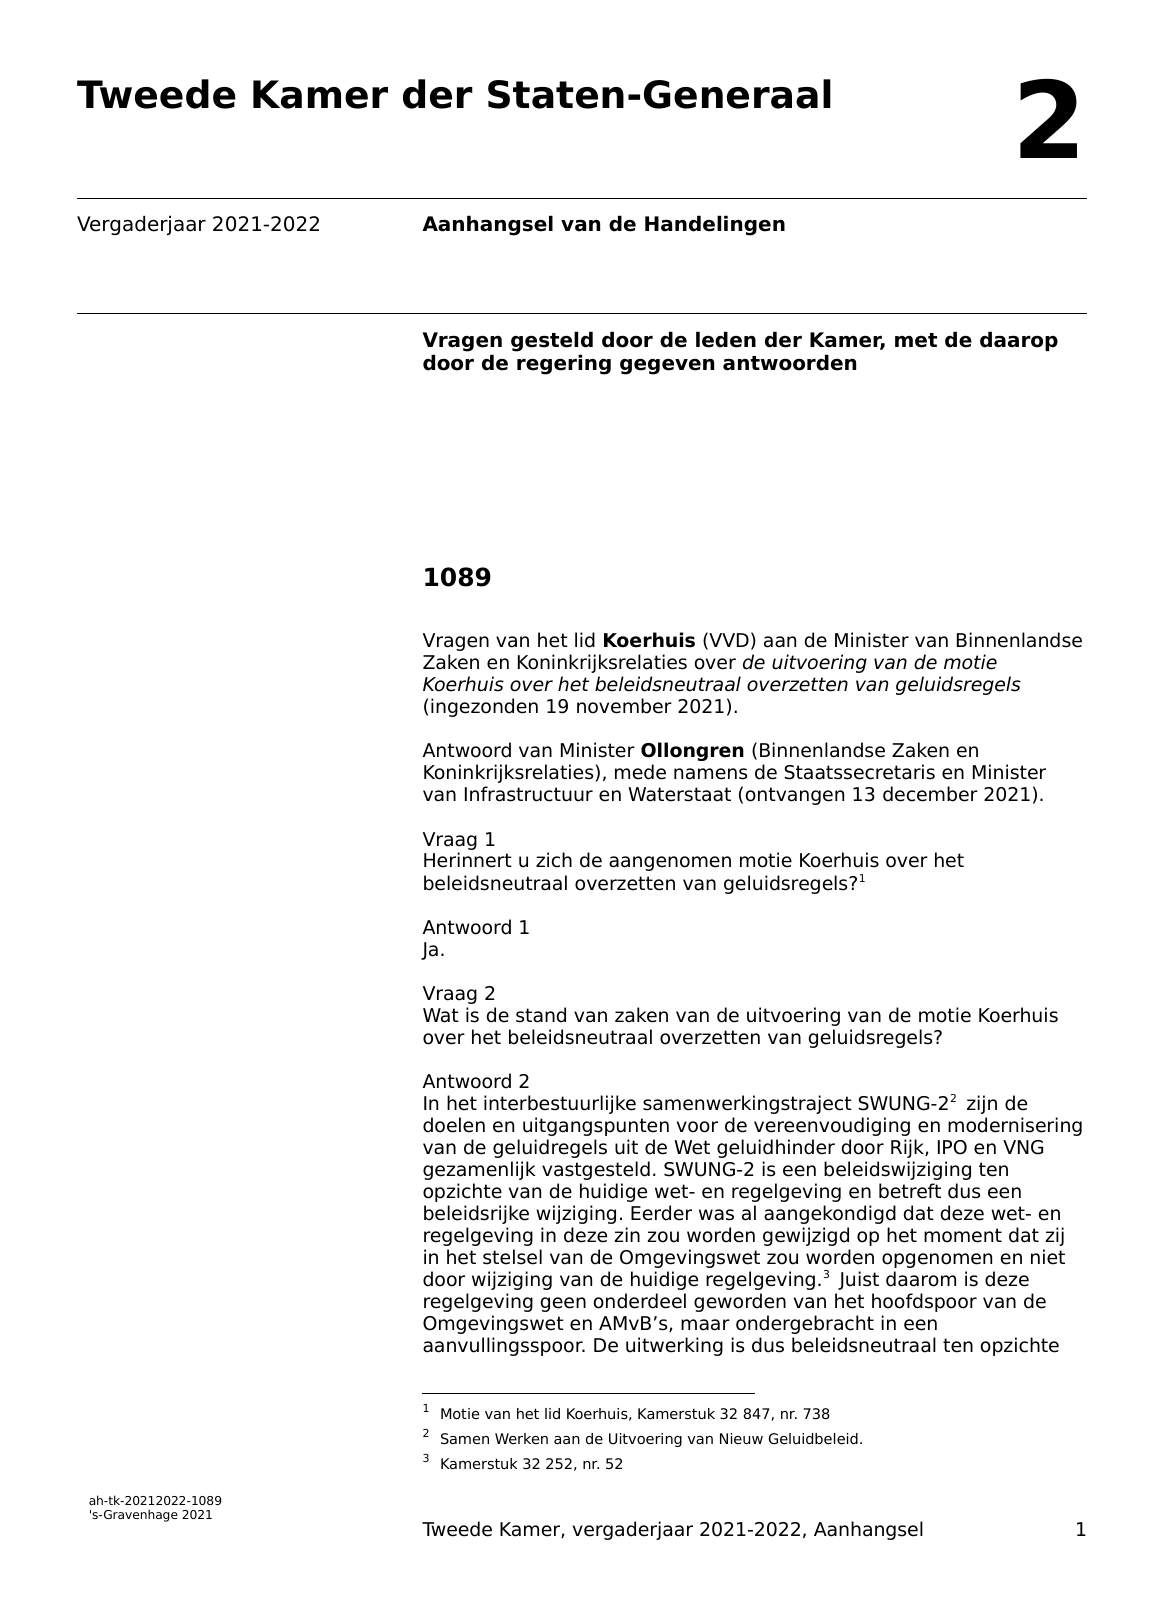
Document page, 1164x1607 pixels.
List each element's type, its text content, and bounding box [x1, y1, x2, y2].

text Herinnert u zich de aangenomen motie Koerhuis over het beleidsneutraal overzetten van geluidsregels? [422, 850, 1087, 894]
text Kamerstuk 32 252, nr. 52 [422, 1452, 1087, 1474]
text Samen Werken aan de Uitvoering van Nieuw Geluidbeleid. [422, 1427, 1087, 1449]
text 's-Gravenhage 2021 [88, 1508, 323, 1522]
text Motie van het lid Koerhuis, Kamerstuk 32 847, nr. 738 [422, 1402, 1087, 1424]
table_header 2 [886, 59, 1087, 198]
table_cell Vergaderjaar 2021-2022 [77, 199, 422, 313]
text Vraag 2 [422, 983, 1087, 1005]
text Antwoord 1 [422, 917, 1087, 938]
table_cell Vragen gesteld door de leden der Kamer, met de daarop door de regering gegeven antwoorden [422, 314, 1087, 375]
text Ja. [422, 938, 1087, 961]
text Antwoord van Minister Ollongren (Binnenlandse Zaken en Koninkrijksrelaties), mede namens de Staatssecretaris en Minister van Infrastructuur en Waterstaat (ontvangen 13 december 2021). [422, 740, 1087, 806]
text In het interbestuurlijke samenwerkingstraject SWUNG-2 zijn de doelen en uitgangspunten voor de vereenvoudiging en modernisering van de geluidregels uit de Wet geluidhinder door Rijk, IPO en VNG gezamenlijk vastgesteld. SWUNG-2 is een beleidswijziging ten opzichte van de huidige wet- en regelgeving en betreft dus een beleidsrijke wijziging. Eerder was al aangekondigd dat deze wet- en regelgeving in deze zin zou worden gewijzigd op het moment dat zij in het stelsel van de Omgevingswet zou worden opgenomen en niet door wijziging van de huidige regelgeving. Juist daarom is deze regelgeving geen onderdeel geworden van het hoofdspoor van de Omgevingswet en AMvB’s, maar ondergebracht in een aanvullingsspoor. De uitwerking is dus beleidsneutraal ten opzichte [422, 1093, 1087, 1357]
text Wat is de stand van zaken van de uitvoering van de motie Koerhuis over het beleidsneutraal overzetten van geluidsregels? [422, 1005, 1087, 1049]
table_header Tweede Kamer der Staten-Generaal [77, 59, 886, 198]
table_cell [77, 314, 422, 375]
table_cell Aanhangsel van de Handelingen [422, 199, 1087, 313]
text Vragen van het lid Koerhuis (VVD) aan de Minister van Binnenlandse Zaken en Koninkrijksrelaties over de uitvoering van de motie Koerhuis over het beleidsneutraal overzetten van geluidsregels (ingezonden 19 november 2021). [422, 630, 1087, 718]
text Vraag 1 [422, 828, 1087, 850]
text Antwoord 2 [422, 1071, 1087, 1093]
text ah-tk-20212022-1089 [88, 1494, 323, 1508]
text 1089 [422, 563, 1087, 592]
